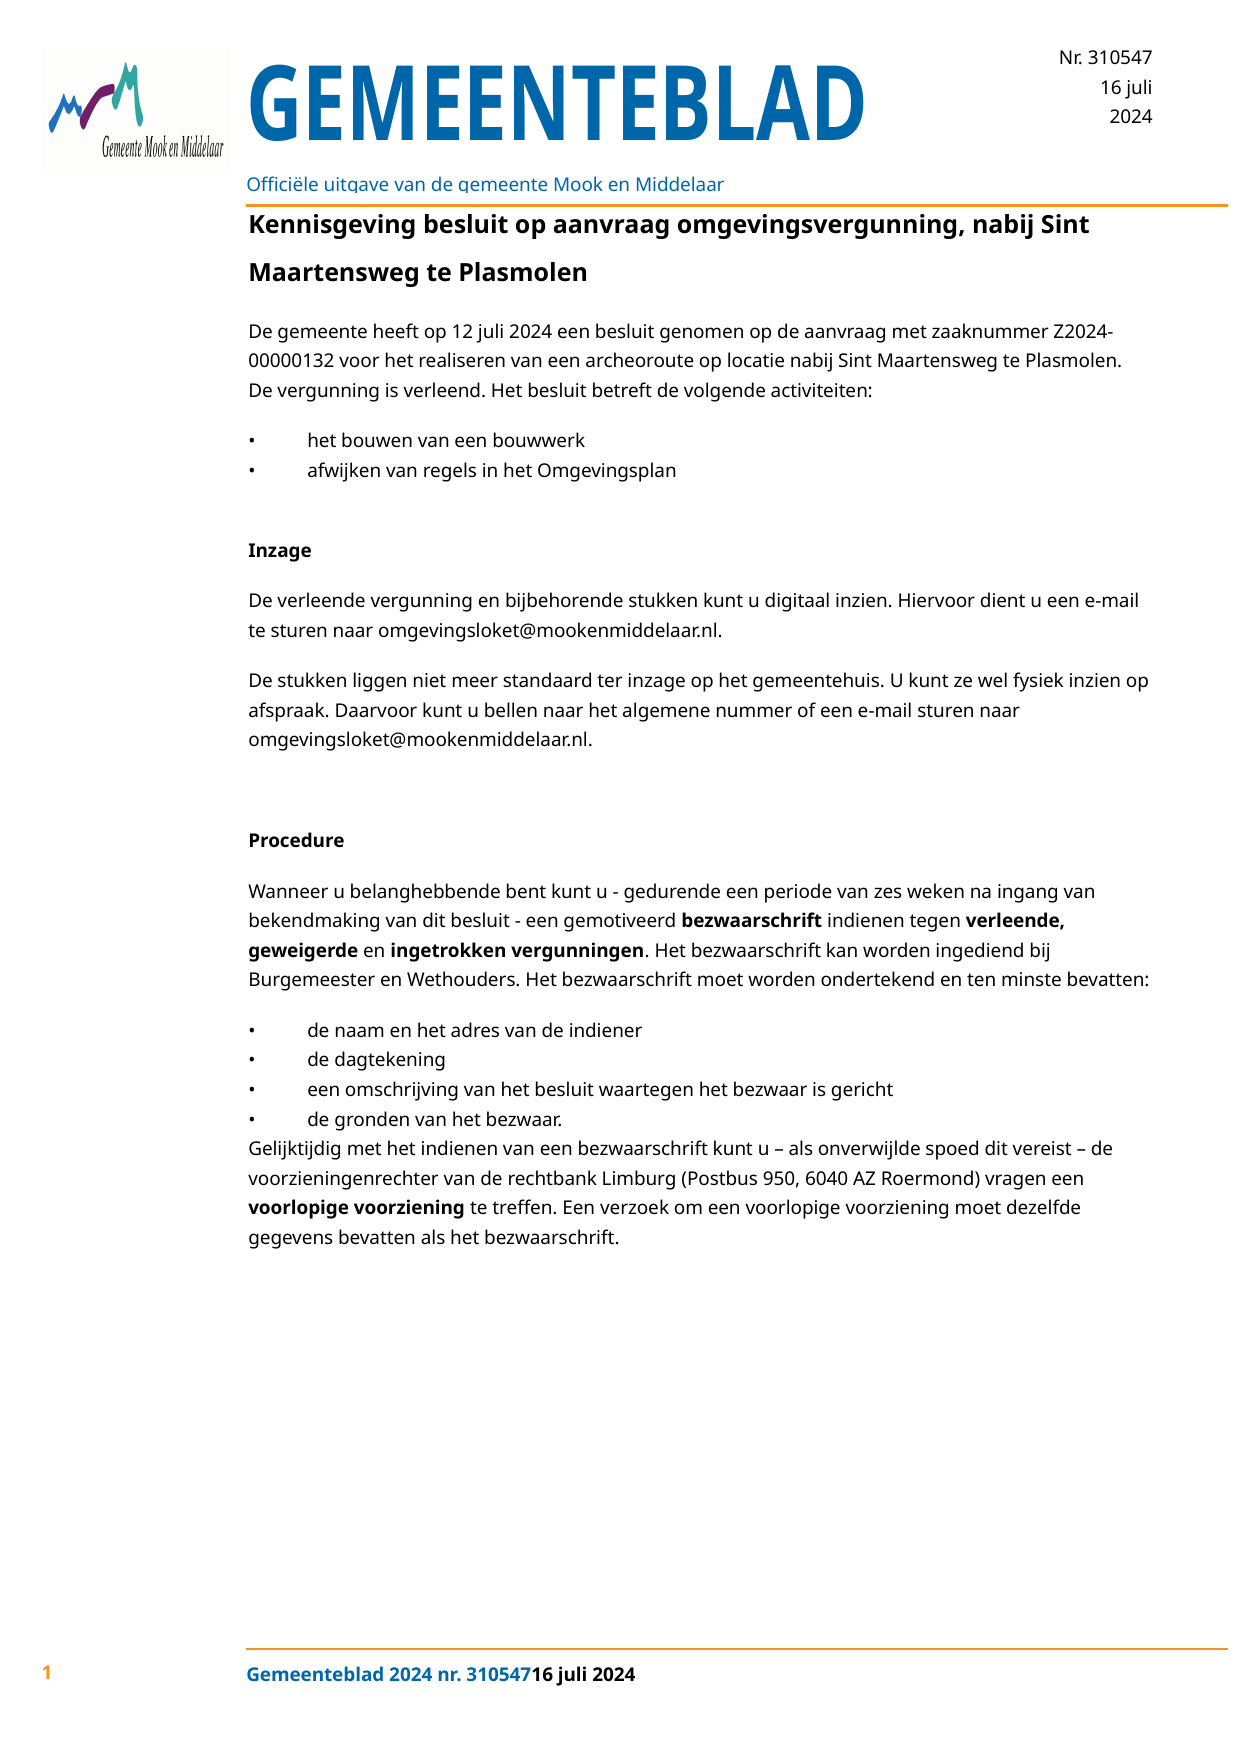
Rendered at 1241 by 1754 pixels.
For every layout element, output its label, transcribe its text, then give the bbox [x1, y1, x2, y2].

text De verleende vergunning en bijbehorende stukken kunt u digitaal inzien. Hiervoor dient u een e-mail te sturen naar omgevingsloket@mookenmiddelaar.nl. [248, 587, 1152, 643]
text Gelijktijdig met het indienen van een bezwaarschrift kunt u – als onverwijlde spoed dit vereist – de voorzieningenrechter van de rechtbank Limburg (Postbus 950, 6040 AZ Roermond) vragen een voorlopige voorziening te treffen. Een verzoek om een voorlopige voorziening moet dezelfde gegevens bevatten als het bezwaarschrift. [248, 1135, 1152, 1250]
text De stukken liggen niet meer standaard ter inzage op het gemeentehuis. U kunt ze wel fysiek inzien op afspraak. Daarvoor kunt u bellen naar het algemene nummer of een e-mail sturen naar omgevingsloket@mookenmiddelaar.nl. [248, 667, 1152, 752]
list de naam en het adres van de indiener [248, 1017, 1152, 1043]
list een omschrijving van het besluit waartegen het bezwaar is gericht [248, 1076, 1152, 1102]
text Procedure [248, 827, 1152, 853]
text De gemeente heeft op 12 juli 2024 een besluit genomen op de aanvraag met zaaknummer Z2024-00000132 voor het realiseren van een archeoroute op locatie nabij Sint Maartensweg te Plasmolen. De vergunning is verleend. Het besluit betreft de volgende activiteiten: [248, 318, 1152, 403]
text Inzage [248, 537, 1152, 563]
picture [41, 47, 231, 172]
list afwijken van regels in het Omgevingsplan [248, 457, 1152, 483]
list de dagtekening [248, 1047, 1152, 1072]
text Wanneer u belanghebbende bent kunt u - gedurende een periode van zes weken na ingang van bekendmaking van dit besluit - een gemotiveerd bezwaarschrift indienen tegen verleende, geweigerde en ingetrokken vergunningen. Het bezwaarschrift kan worden ingediend bij Burgemeester en Wethouders. Het bezwaarschrift moet worden ondertekend en ten minste bevatten: [248, 878, 1152, 992]
list het bouwen van een bouwwerk [248, 427, 1152, 453]
list de gronden van het bezwaar. [248, 1106, 1152, 1132]
text Kennisgeving besluit op aanvraag omgevingsvergunning, nabij Sint Maartensweg te Plasmolen [248, 207, 1152, 288]
